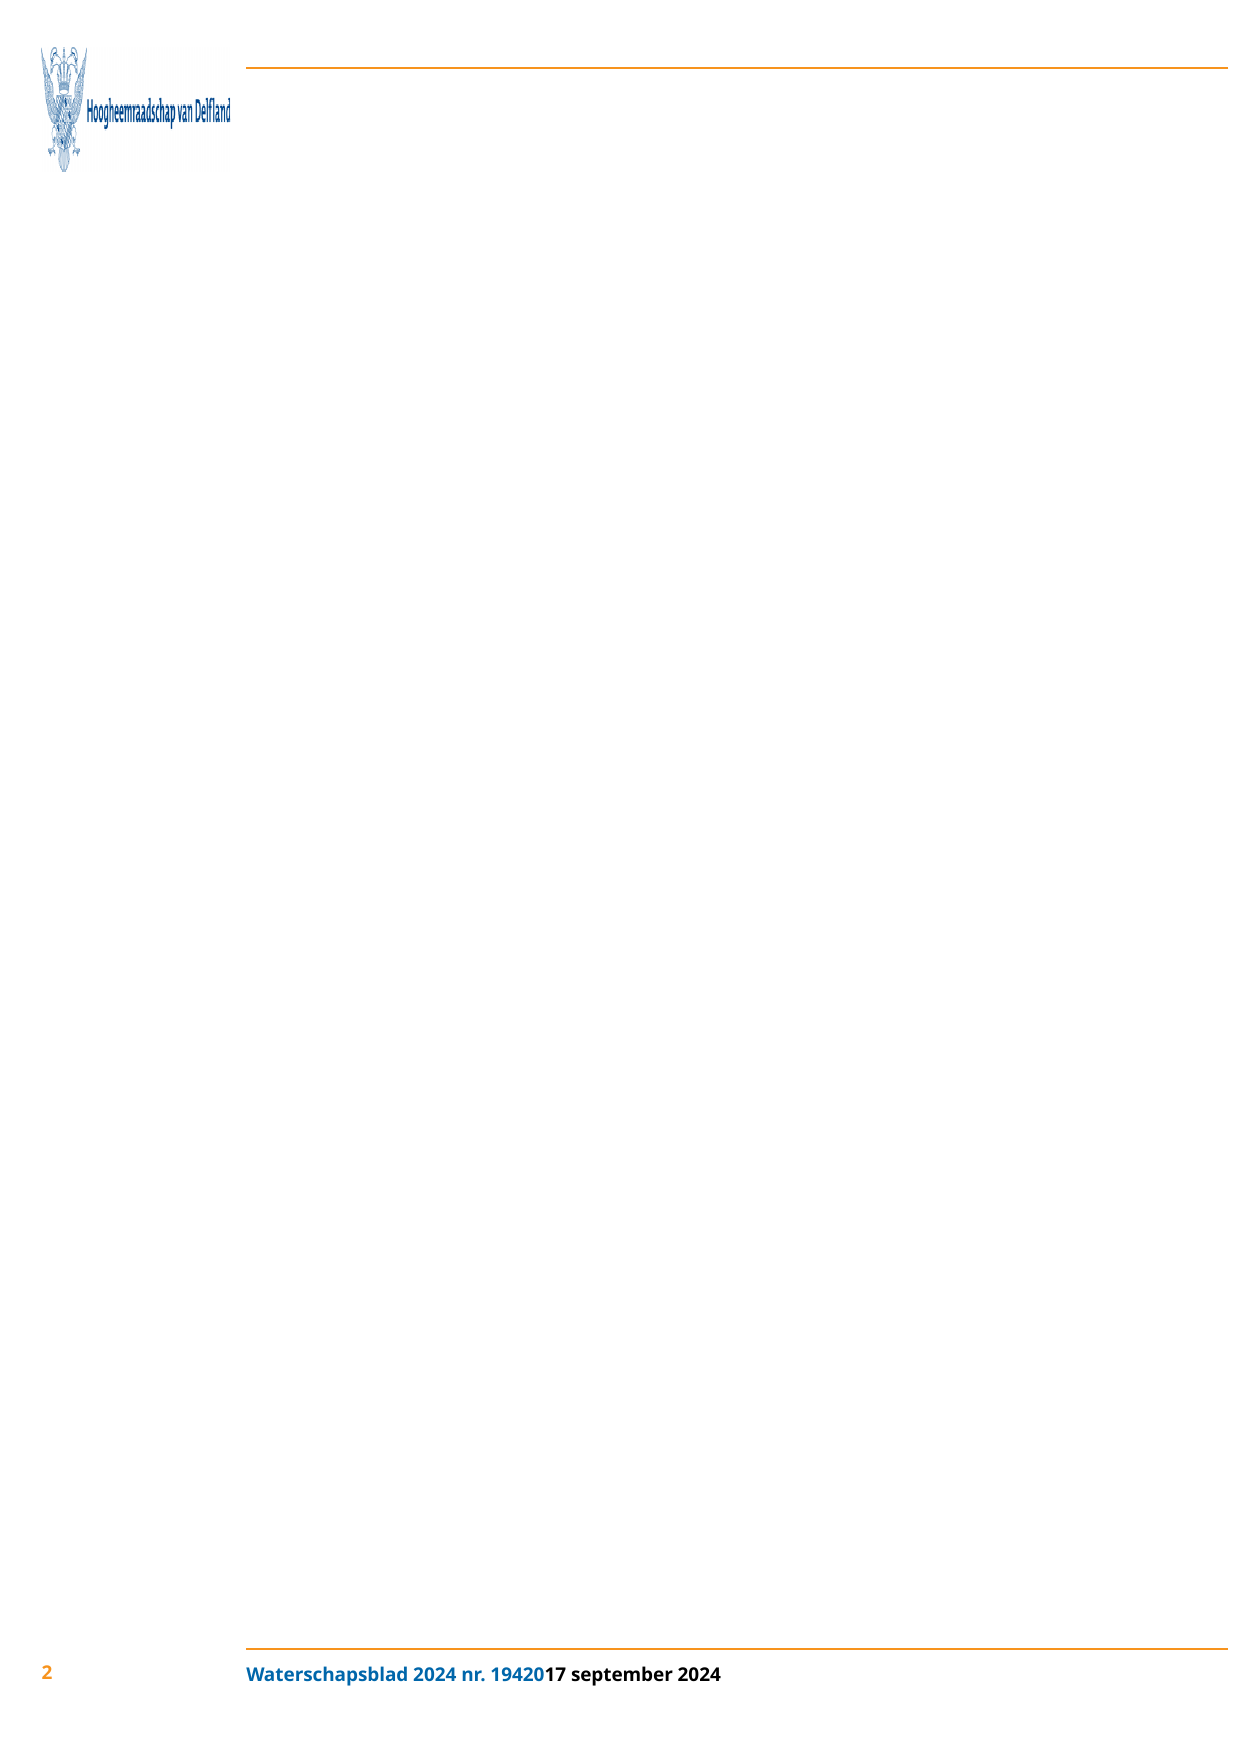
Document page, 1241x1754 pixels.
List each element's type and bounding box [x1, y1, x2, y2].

picture [41, 47, 231, 172]
